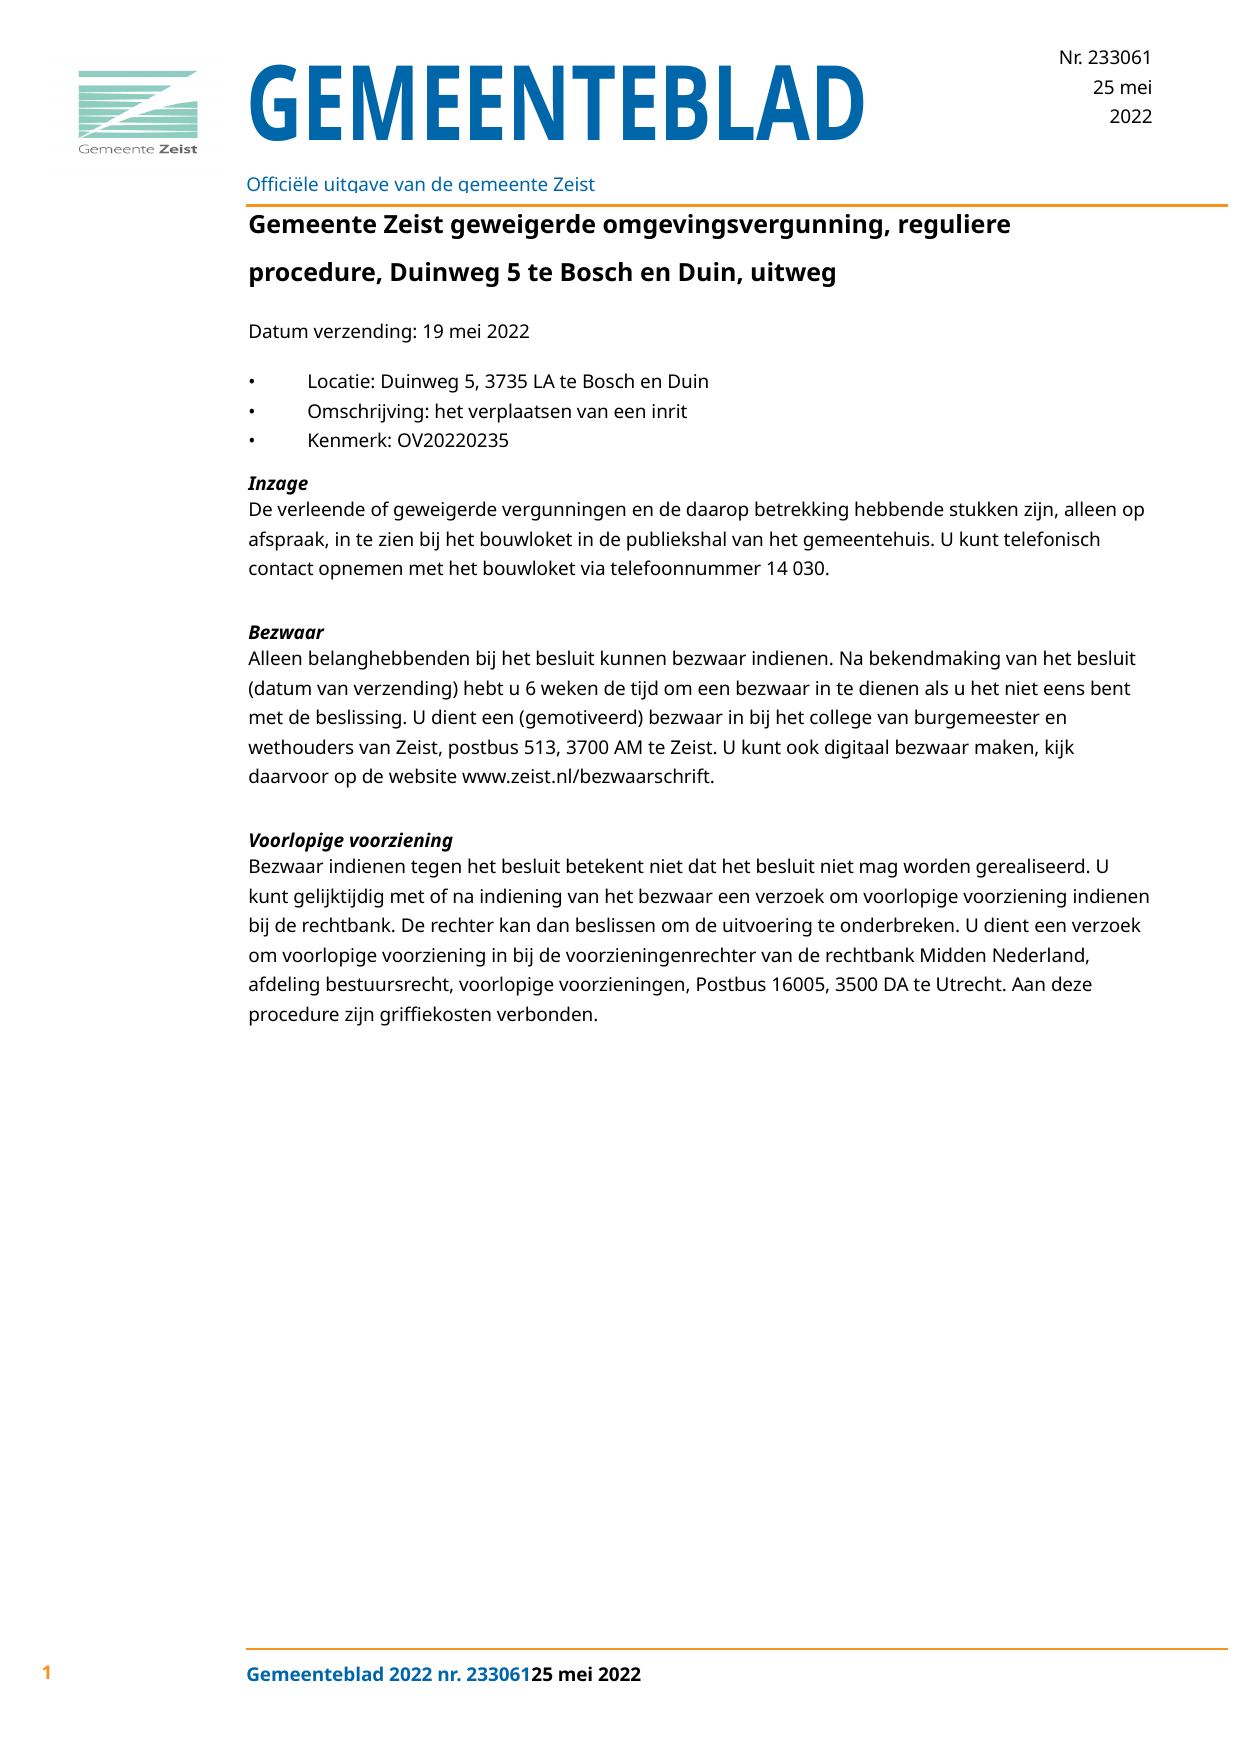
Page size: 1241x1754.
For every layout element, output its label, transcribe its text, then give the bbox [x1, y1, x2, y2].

picture [41, 47, 231, 172]
text Alleen belanghebbenden bij het besluit kunnen bezwaar indienen. Na bekendmaking van het besluit (datum van verzending) hebt u 6 weken de tijd om een bezwaar in te dienen als u het niet eens bent met de beslissing. U dient een (gemotiveerd) bezwaar in bij het college van burgemeester en wethouders van Zeist, postbus 513, 3700 AM te Zeist. U kunt ook digitaal bezwaar maken, kijk daarvoor op de website www.zeist.nl/bezwaarschrift. [248, 645, 1152, 789]
text Bezwaar [248, 619, 1152, 645]
text De verleende of geweigerde vergunningen en de daarop betrekking hebbende stukken zijn, alleen op afspraak, in te zien bij het bouwloket in de publiekshal van het gemeentehuis. U kunt telefonisch contact opnemen met het bouwloket via telefoonnummer 14 030. [248, 496, 1152, 581]
text Inzage [248, 471, 1152, 496]
text Voorlopige voorziening [248, 827, 1152, 853]
list Locatie: Duinweg 5, 3735 LA te Bosch en Duin [248, 368, 1152, 394]
text Bezwaar indienen tegen het besluit betekent niet dat het besluit niet mag worden gerealiseerd. U kunt gelijktijdig met of na indiening van het bezwaar een verzoek om voorlopige voorziening indienen bij de rechtbank. De rechter kan dan beslissen om de uitvoering te onderbreken. U dient een verzoek om voorlopige voorziening in bij de voorzieningenrechter van de rechtbank Midden Nederland, afdeling bestuursrecht, voorlopige voorzieningen, Postbus 16005, 3500 DA te Utrecht. Aan deze procedure zijn griffiekosten verbonden. [248, 853, 1152, 1027]
text Datum verzending: 19 mei 2022 [248, 318, 1152, 344]
list Omschrijving: het verplaatsen van een inrit [248, 398, 1152, 424]
text Gemeente Zeist geweigerde omgevingsvergunning, reguliere procedure, Duinweg 5 te Bosch en Duin, uitweg [248, 207, 1152, 288]
list Kenmerk: OV20220235 [248, 427, 1152, 453]
